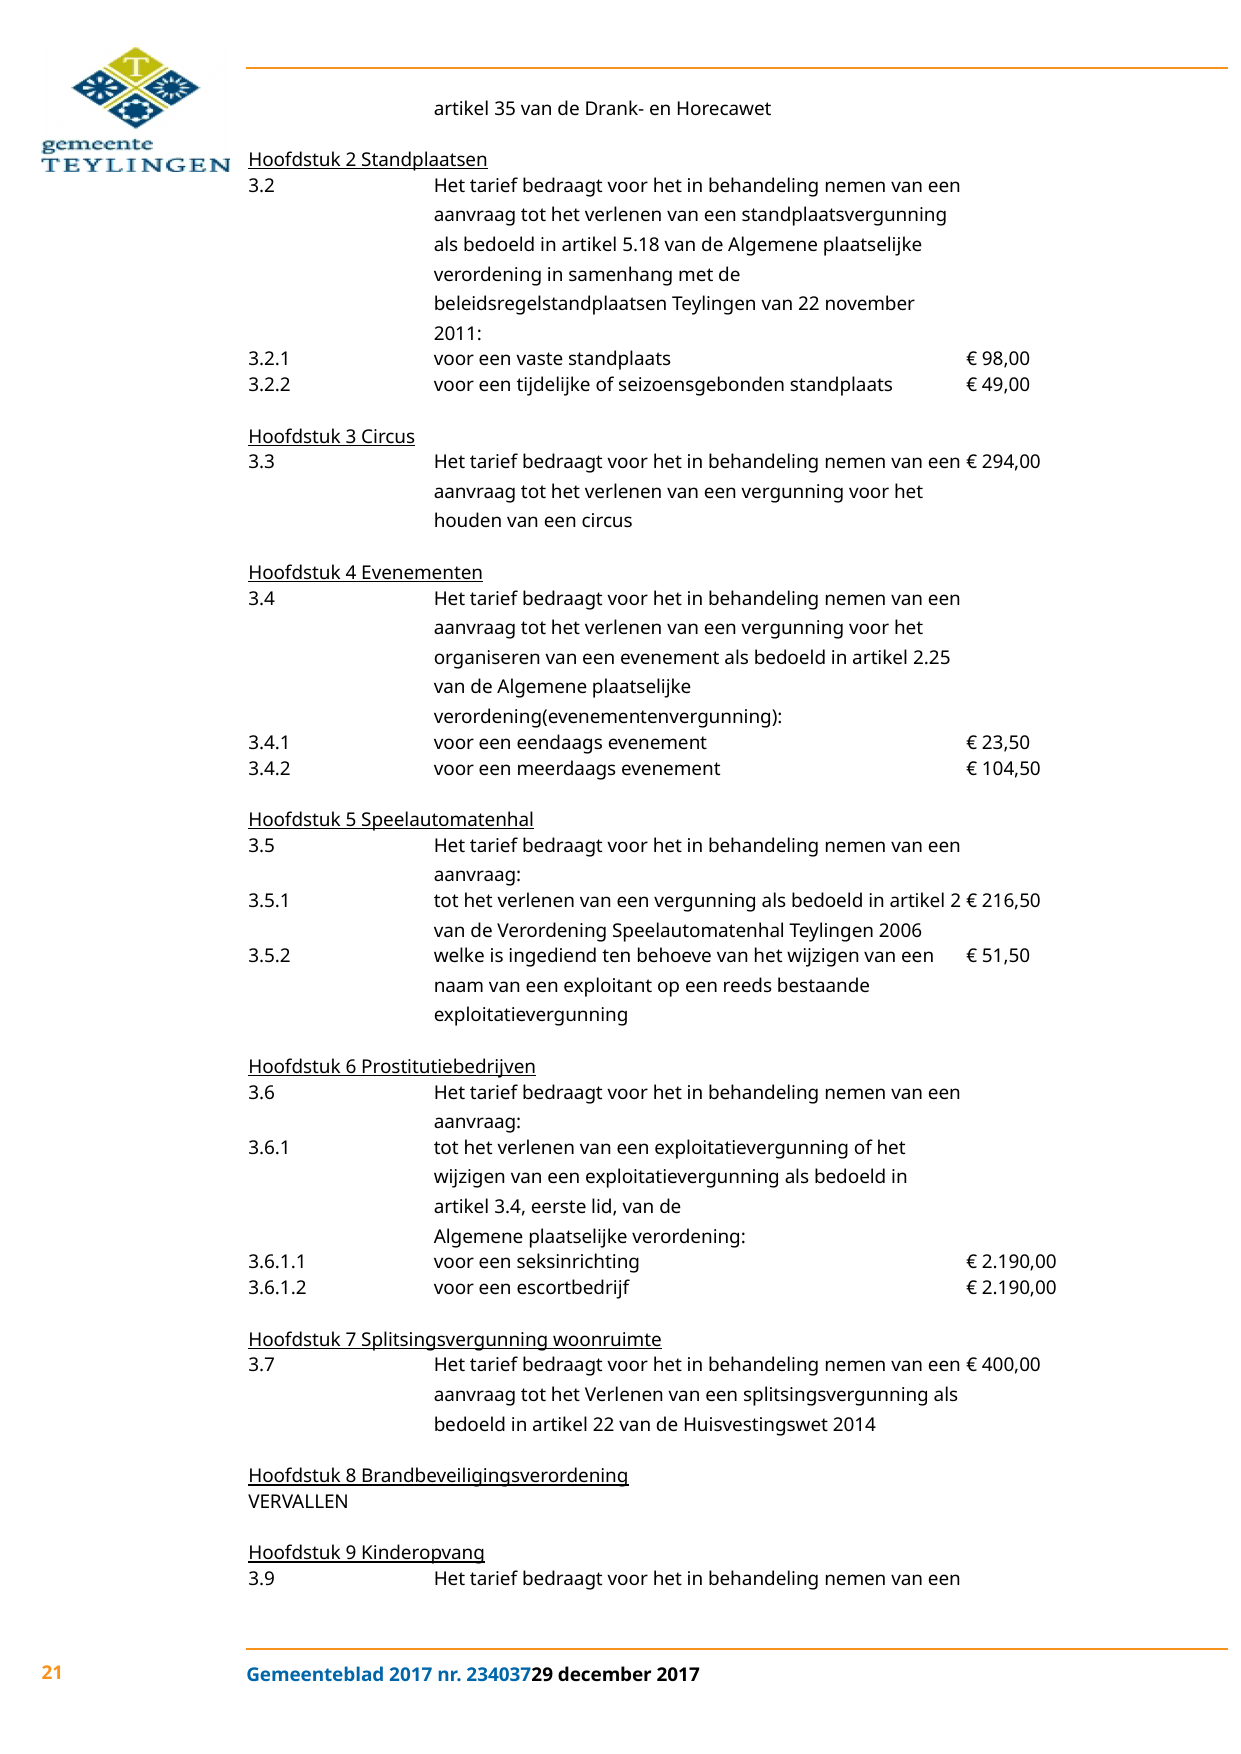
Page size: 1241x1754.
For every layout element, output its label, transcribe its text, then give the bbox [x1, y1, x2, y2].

table_cell [248, 534, 433, 559]
table_cell Hoofdstuk 5 Speelautomatenhal [248, 806, 1152, 832]
table_cell € 2.190,00 [966, 1249, 1152, 1274]
table_cell € 23,50 [966, 729, 1152, 755]
table_cell [966, 585, 1152, 729]
table_cell 3.2 [248, 172, 433, 346]
table_cell Het tarief bedraagt voor het in behandeling nemen van een aanvraag tot het Verlenen van een splitsingsvergunning als bedoeld in artikel 22 van de Huisvestingswet 2014 [434, 1352, 966, 1436]
table_cell 3.4.2 [248, 755, 433, 780]
table_cell € 294,00 [966, 449, 1152, 533]
table_cell [434, 1028, 966, 1053]
table_cell Hoofdstuk 3 Circus [248, 423, 1152, 448]
table_cell [966, 1514, 1152, 1539]
table_cell [966, 1300, 1152, 1326]
table_cell [248, 1436, 433, 1462]
table_cell [966, 832, 1152, 887]
table_cell 3.2.1 [248, 346, 433, 371]
table_cell 3.7 [248, 1352, 433, 1436]
table_cell voor een meerdaags evenement [434, 755, 966, 780]
table_cell [434, 1436, 966, 1462]
table_cell Het tarief bedraagt voor het in behandeling nemen van een aanvraag tot het verlenen van een vergunning voor het houden van een circus [434, 449, 966, 533]
table_cell VERVALLEN [248, 1488, 1152, 1514]
table_cell [966, 534, 1152, 559]
table_cell [434, 534, 966, 559]
table_cell Het tarief bedraagt voor het in behandeling nemen van een aanvraag tot het verlenen van een standplaatsvergunning als bedoeld in artikel 5.18 van de Algemene plaatselijke verordening in samenhang met de beleidsregelstandplaatsen Teylingen van 22 november 2011: [434, 172, 966, 346]
table_cell [434, 1300, 966, 1326]
table_cell voor een eendaags evenement [434, 729, 966, 755]
table_cell [966, 1079, 1152, 1134]
table_cell € 216,50 [966, 887, 1152, 942]
table_cell [248, 121, 433, 146]
table_cell tot het verlenen van een vergunning als bedoeld in artikel 2 van de Verordening Speelautomatenhal Teylingen 2006 [434, 887, 966, 942]
table_cell € 2.190,00 [966, 1274, 1152, 1300]
table_cell [434, 780, 966, 806]
table_cell [248, 1300, 433, 1326]
table_cell [248, 95, 433, 121]
table_cell Hoofdstuk 2 Standplaatsen [248, 146, 1152, 172]
table_cell Het tarief bedraagt voor het in behandeling nemen van een aanvraag tot het verlenen van een vergunning voor het organiseren van een evenement als bedoeld in artikel 2.25 van de Algemene plaatselijke verordening(evenementenvergunning): [434, 585, 966, 729]
table_cell Het tarief bedraagt voor het in behandeling nemen van een aanvraag: [434, 832, 966, 887]
table_cell [966, 1565, 1152, 1591]
picture [41, 47, 231, 172]
table_cell [966, 121, 1152, 146]
table_cell 3.9 [248, 1565, 433, 1591]
table_cell [434, 1514, 966, 1539]
table_cell [966, 780, 1152, 806]
table_cell [248, 780, 433, 806]
table_cell € 51,50 [966, 943, 1152, 1027]
table_cell € 104,50 [966, 755, 1152, 780]
table_cell voor een tijdelijke of seizoensgebonden standplaats [434, 371, 966, 397]
table_cell 3.4.1 [248, 729, 433, 755]
table_cell [434, 121, 966, 146]
table_cell Hoofdstuk 7 Splitsingsvergunning woonruimte [248, 1326, 1152, 1352]
table_cell [966, 1134, 1152, 1249]
table_cell [966, 172, 1152, 346]
table_cell 3.5 [248, 832, 433, 887]
table_cell 3.6.1.2 [248, 1274, 433, 1300]
table_cell 3.5.2 [248, 943, 433, 1027]
table_cell 3.2.2 [248, 371, 433, 397]
table_cell Het tarief bedraagt voor het in behandeling nemen van een [434, 1565, 966, 1591]
table_cell Hoofdstuk 9 Kinderopvang [248, 1539, 1152, 1565]
table_cell 3.5.1 [248, 887, 433, 942]
table_cell € 49,00 [966, 371, 1152, 397]
table_cell Hoofdstuk 6 Prostitutiebedrijven [248, 1053, 1152, 1079]
table_cell voor een seksinrichting [434, 1249, 966, 1274]
table_cell 3.6 [248, 1079, 433, 1134]
table_cell 3.6.1.1 [248, 1249, 433, 1274]
table_cell Het tarief bedraagt voor het in behandeling nemen van een aanvraag: [434, 1079, 966, 1134]
table_cell 3.3 [248, 449, 433, 533]
table_cell voor een vaste standplaats [434, 346, 966, 371]
table_cell [966, 1436, 1152, 1462]
table_cell [966, 397, 1152, 423]
table_cell artikel 35 van de Drank- en Horecawet [434, 95, 966, 121]
table_cell Hoofdstuk 4 Evenementen [248, 559, 1152, 585]
table_cell 3.4 [248, 585, 433, 729]
table_cell [966, 1028, 1152, 1053]
table_cell tot het verlenen van een exploitatievergunning of het wijzigen van een exploitatievergunning als bedoeld in artikel 3.4, eerste lid, van de Algemene plaatselijke verordening: [434, 1134, 966, 1249]
table_cell welke is ingediend ten behoeve van het wijzigen van een naam van een exploitant op een reeds bestaande exploitatievergunning [434, 943, 966, 1027]
table_cell € 400,00 [966, 1352, 1152, 1436]
table_cell [966, 95, 1152, 121]
table_cell 3.6.1 [248, 1134, 433, 1249]
table_cell [248, 1028, 433, 1053]
table_cell Hoofdstuk 8 Brandbeveiligingsverordening [248, 1462, 1152, 1488]
table_cell [434, 397, 966, 423]
table_cell [248, 1514, 433, 1539]
table_cell [248, 397, 433, 423]
table_cell voor een escortbedrijf [434, 1274, 966, 1300]
table_cell € 98,00 [966, 346, 1152, 371]
